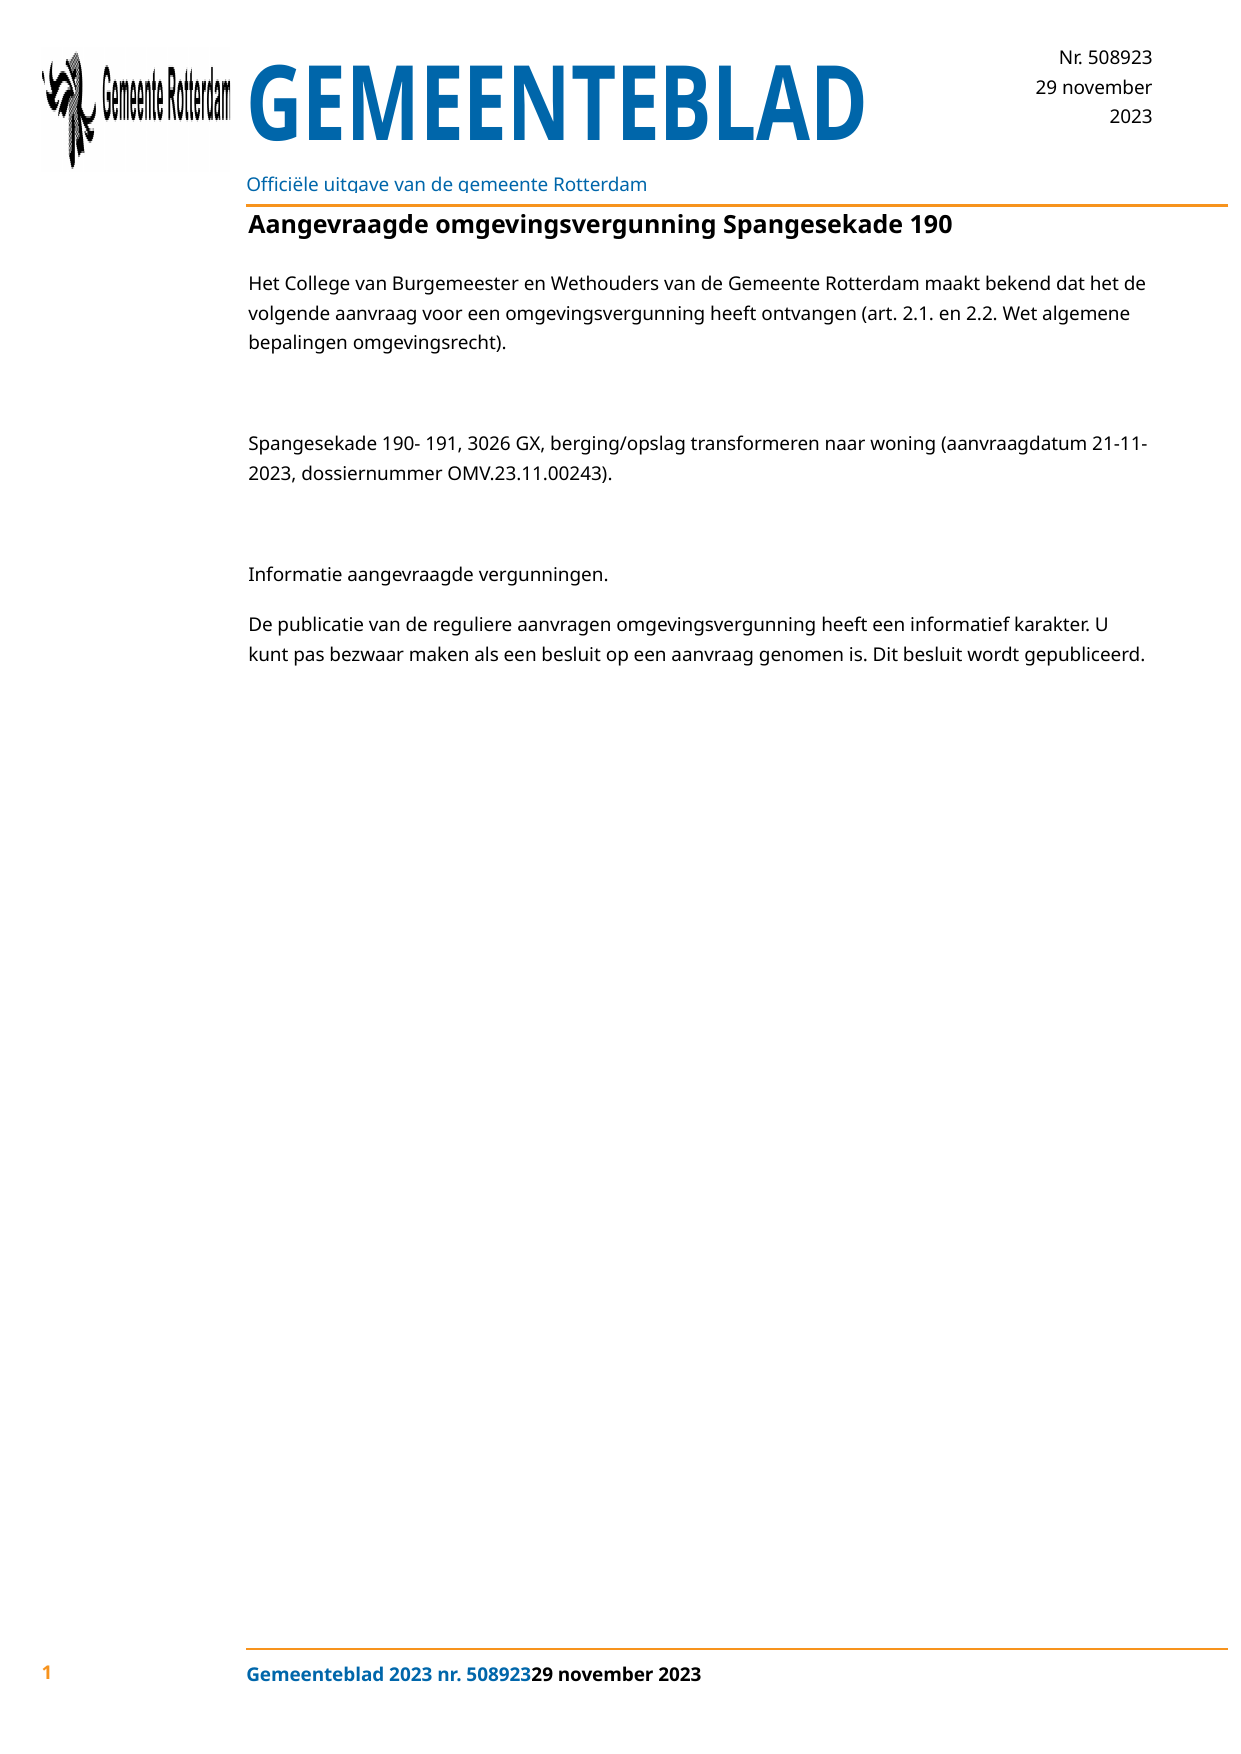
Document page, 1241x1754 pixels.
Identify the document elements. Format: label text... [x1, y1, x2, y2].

text Aangevraagde omgevingsvergunning Spangesekade 190 [248, 207, 1152, 241]
text Informatie aangevraagde vergunningen. [248, 561, 1152, 586]
text De publicatie van de reguliere aanvragen omgevingsvergunning heeft een informatief karakter. U kunt pas bezwaar maken als een besluit op een aanvraag genomen is. Dit besluit wordt gepubliceerd. [248, 611, 1152, 666]
text Spangesekade 190- 191, 3026 GX, berging/opslag transformeren naar woning (aanvraagdatum 21-11-2023, dossiernummer OMV.23.11.00243). [248, 430, 1152, 486]
picture [41, 47, 231, 172]
text Het College van Burgemeester en Wethouders van de Gemeente Rotterdam maakt bekend dat het de volgende aanvraag voor een omgevingsvergunning heeft ontvangen (art. 2.1. en 2.2. Wet algemene bepalingen omgevingsrecht). [248, 270, 1152, 355]
